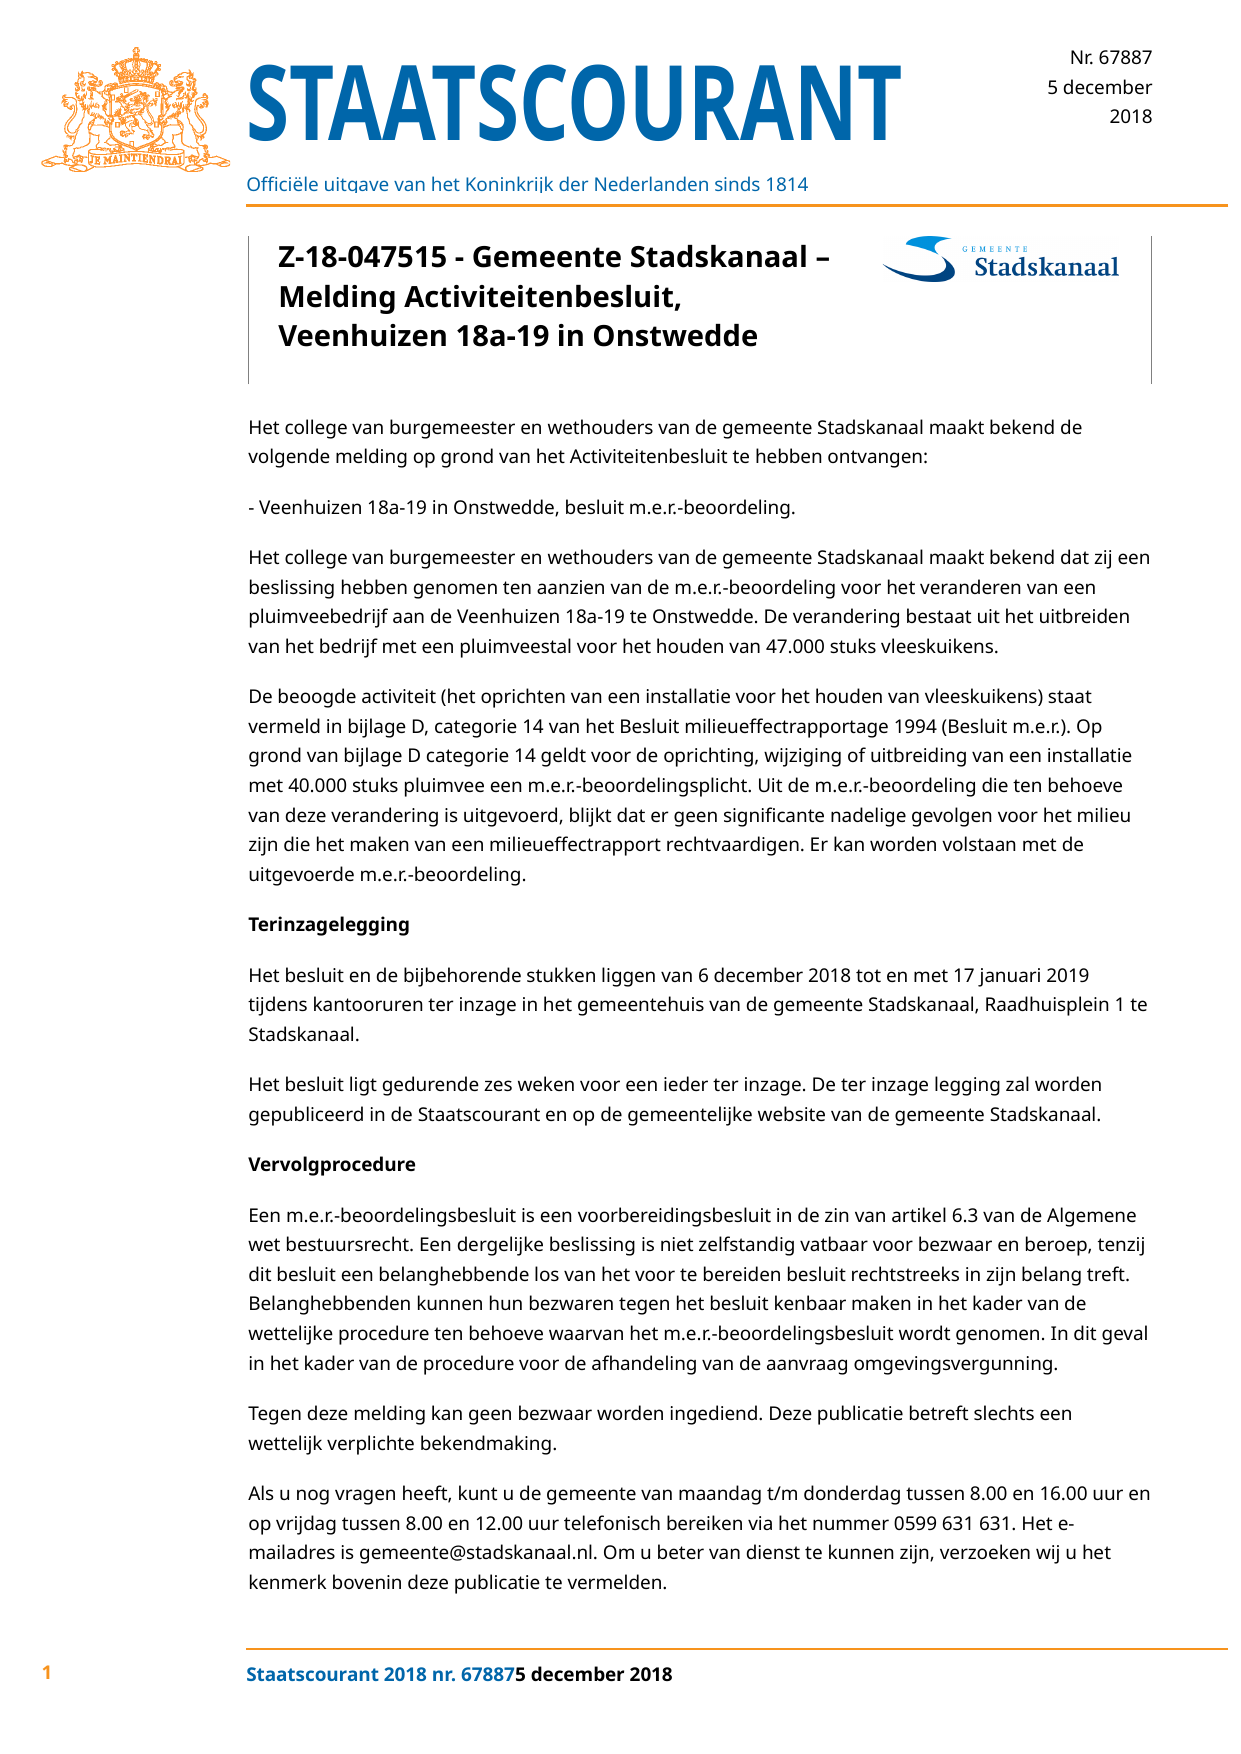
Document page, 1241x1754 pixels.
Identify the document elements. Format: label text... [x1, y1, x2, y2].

text Vervolgprocedure [248, 1151, 1152, 1177]
table_header Z-18-047515 - Gemeente Stadskanaal – Melding Activiteitenbesluit, Veenhuizen 18a-19 in Onstwedde [249, 236, 850, 384]
picture [882, 236, 1119, 282]
picture [41, 47, 231, 172]
text Terinzagelegging [248, 911, 1152, 937]
table_header [850, 236, 1151, 384]
text - Veenhuizen 18a-19 in Onstwedde, besluit m.e.r.-beoordeling. [248, 494, 1152, 520]
text Het besluit ligt gedurende zes weken voor een ieder ter inzage. De ter inzage legging zal worden gepubliceerd in de Staatscourant en op de gemeentelijke website van de gemeente Stadskanaal. [248, 1071, 1152, 1127]
text Het college van burgemeester en wethouders van de gemeente Stadskanaal maakt bekend dat zij een beslissing hebben genomen ten aanzien van de m.e.r.-beoordeling voor het veranderen van een pluimveebedrijf aan de Veenhuizen 18a-19 te Onstwedde. De verandering bestaat uit het uitbreiden van het bedrijf met een pluimveestal voor het houden van 47.000 stuks vleeskuikens. [248, 544, 1152, 659]
text Het besluit en de bijbehorende stukken liggen van 6 december 2018 tot en met 17 januari 2019 tijdens kantooruren ter inzage in het gemeentehuis van de gemeente Stadskanaal, Raadhuisplein 1 te Stadskanaal. [248, 962, 1152, 1047]
text Als u nog vragen heeft, kunt u de gemeente van maandag t/m donderdag tussen 8.00 en 16.00 uur en op vrijdag tussen 8.00 en 12.00 uur telefonisch bereiken via het nummer 0599 631 631. Het e-mailadres is gemeente@stadskanaal.nl. Om u beter van dienst te kunnen zijn, verzoeken wij u het kenmerk bovenin deze publicatie te vermelden. [248, 1480, 1152, 1595]
text Tegen deze melding kan geen bezwaar worden ingediend. Deze publicatie betreft slechts een wettelijk verplichte bekendmaking. [248, 1400, 1152, 1456]
text De beoogde activiteit (het oprichten van een installatie voor het houden van vleeskuikens) staat vermeld in bijlage D, categorie 14 van het Besluit milieueffectrapportage 1994 (Besluit m.e.r.). Op grond van bijlage D categorie 14 geldt voor de oprichting, wijziging of uitbreiding van een installatie met 40.000 stuks pluimvee een m.e.r.-beoordelingsplicht. Uit de m.e.r.-beoordeling die ten behoeve van deze verandering is uitgevoerd, blijkt dat er geen significante nadelige gevolgen voor het milieu zijn die het maken van een milieueffectrapport rechtvaardigen. Er kan worden volstaan met de uitgevoerde m.e.r.-beoordeling. [248, 683, 1152, 887]
text Een m.e.r.-beoordelingsbesluit is een voorbereidingsbesluit in de zin van artikel 6.3 van de Algemene wet bestuursrecht. Een dergelijke beslissing is niet zelfstandig vatbaar voor bezwaar en beroep, tenzij dit besluit een belanghebbende los van het voor te bereiden besluit rechtstreeks in zijn belang treft. Belanghebbenden kunnen hun bezwaren tegen het besluit kenbaar maken in het kader van de wettelijke procedure ten behoeve waarvan het m.e.r.-beoordelingsbesluit wordt genomen. In dit geval in het kader van de procedure voor de afhandeling van de aanvraag omgevingsvergunning. [248, 1202, 1152, 1376]
text Het college van burgemeester en wethouders van de gemeente Stadskanaal maakt bekend de volgende melding op grond van het Activiteitenbesluit te hebben ontvangen: [248, 414, 1152, 469]
